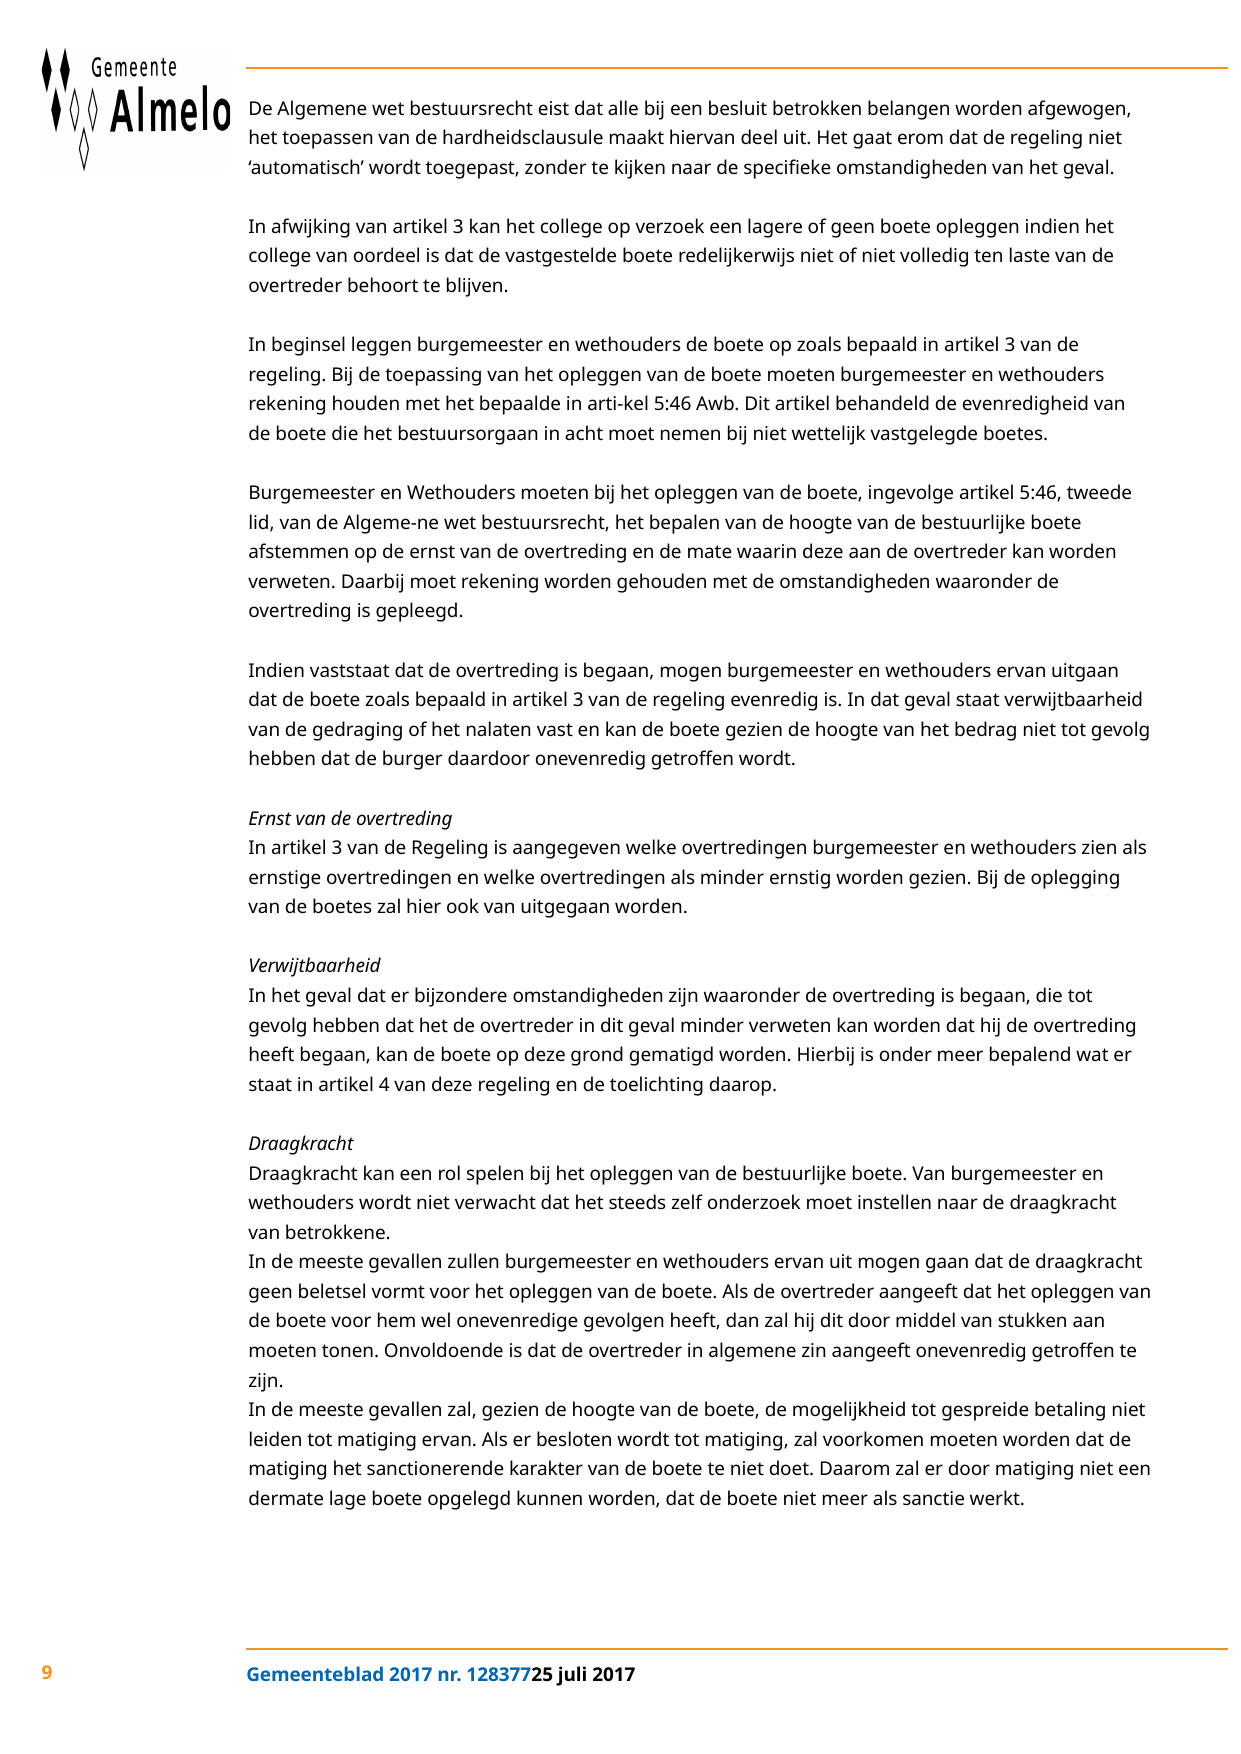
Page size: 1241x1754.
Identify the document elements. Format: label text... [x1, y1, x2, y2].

text Ernst van de overtreding [248, 805, 1152, 831]
text Draagkracht [248, 1130, 1152, 1156]
text In afwijking van artikel 3 kan het college op verzoek een lagere of geen boete opleggen indien het college van oordeel is dat de vastgestelde boete redelijkerwijs niet of niet volledig ten laste van de overtreder behoort te blijven. [248, 213, 1152, 298]
text In het geval dat er bijzondere omstandigheden zijn waaronder de overtreding is begaan, die tot gevolg hebben dat het de overtreder in dit geval minder verweten kan worden dat hij de overtreding heeft begaan, kan de boete op deze grond gematigd worden. Hierbij is onder meer bepalend wat er staat in artikel 4 van deze regeling en de toelichting daarop. [248, 982, 1152, 1097]
text In beginsel leggen burgemeester en wethouders de boete op zoals bepaald in artikel 3 van de regeling. Bij de toepassing van het opleggen van de boete moeten burgemeester en wethouders rekening houden met het bepaalde in arti-kel 5:46 Awb. Dit artikel behandeld de evenredigheid van de boete die het bestuursorgaan in acht moet nemen bij niet wettelijk vastgelegde boetes. [248, 331, 1152, 446]
text De Algemene wet bestuursrecht eist dat alle bij een besluit betrokken belangen worden afgewogen, het toepassen van de hardheidsclausule maakt hiervan deel uit. Het gaat erom dat de regeling niet ‘automatisch’ wordt toegepast, zonder te kijken naar de specifieke omstandigheden van het geval. [248, 95, 1152, 180]
text In de meeste gevallen zullen burgemeester en wethouders ervan uit mogen gaan dat de draagkracht geen beletsel vormt voor het opleggen van de boete. Als de overtreder aangeeft dat het opleggen van de boete voor hem wel onevenredige gevolgen heeft, dan zal hij dit door middel van stukken aan moeten tonen. Onvoldoende is dat de overtreder in algemene zin aangeeft onevenredig getroffen te zijn. [248, 1248, 1152, 1393]
text Verwijtbaarheid [248, 953, 1152, 978]
text In de meeste gevallen zal, gezien de hoogte van de boete, de mogelijkheid tot gespreide betaling niet leiden tot matiging ervan. Als er besloten wordt tot matiging, zal voorkomen moeten worden dat de matiging het sanctionerende karakter van de boete te niet doet. Daarom zal er door matiging niet een dermate lage boete opgelegd kunnen worden, dat de boete niet meer als sanctie werkt. [248, 1396, 1152, 1511]
text Draagkracht kan een rol spelen bij het opleggen van de bestuurlijke boete. Van burgemeester en wethouders wordt niet verwacht dat het steeds zelf onderzoek moet instellen naar de draagkracht van betrokkene. [248, 1160, 1152, 1245]
picture [41, 47, 231, 172]
text In artikel 3 van de Regeling is aangegeven welke overtredingen burgemeester en wethouders zien als ernstige overtredingen en welke overtredingen als minder ernstig worden gezien. Bij de oplegging van de boetes zal hier ook van uitgegaan worden. [248, 834, 1152, 919]
text Indien vaststaat dat de overtreding is begaan, mogen burgemeester en wethouders ervan uitgaan dat de boete zoals bepaald in artikel 3 van de regeling evenredig is. In dat geval staat verwijtbaarheid van de gedraging of het nalaten vast en kan de boete gezien de hoogte van het bedrag niet tot gevolg hebben dat de burger daardoor onevenredig getroffen wordt. [248, 657, 1152, 771]
text Burgemeester en Wethouders moeten bij het opleggen van de boete, ingevolge artikel 5:46, tweede lid, van de Algeme-ne wet bestuursrecht, het bepalen van de hoogte van de bestuurlijke boete afstemmen op de ernst van de overtreding en de mate waarin deze aan de overtreder kan worden verweten. Daarbij moet rekening worden gehouden met de omstandigheden waaronder de overtreding is gepleegd. [248, 479, 1152, 623]
